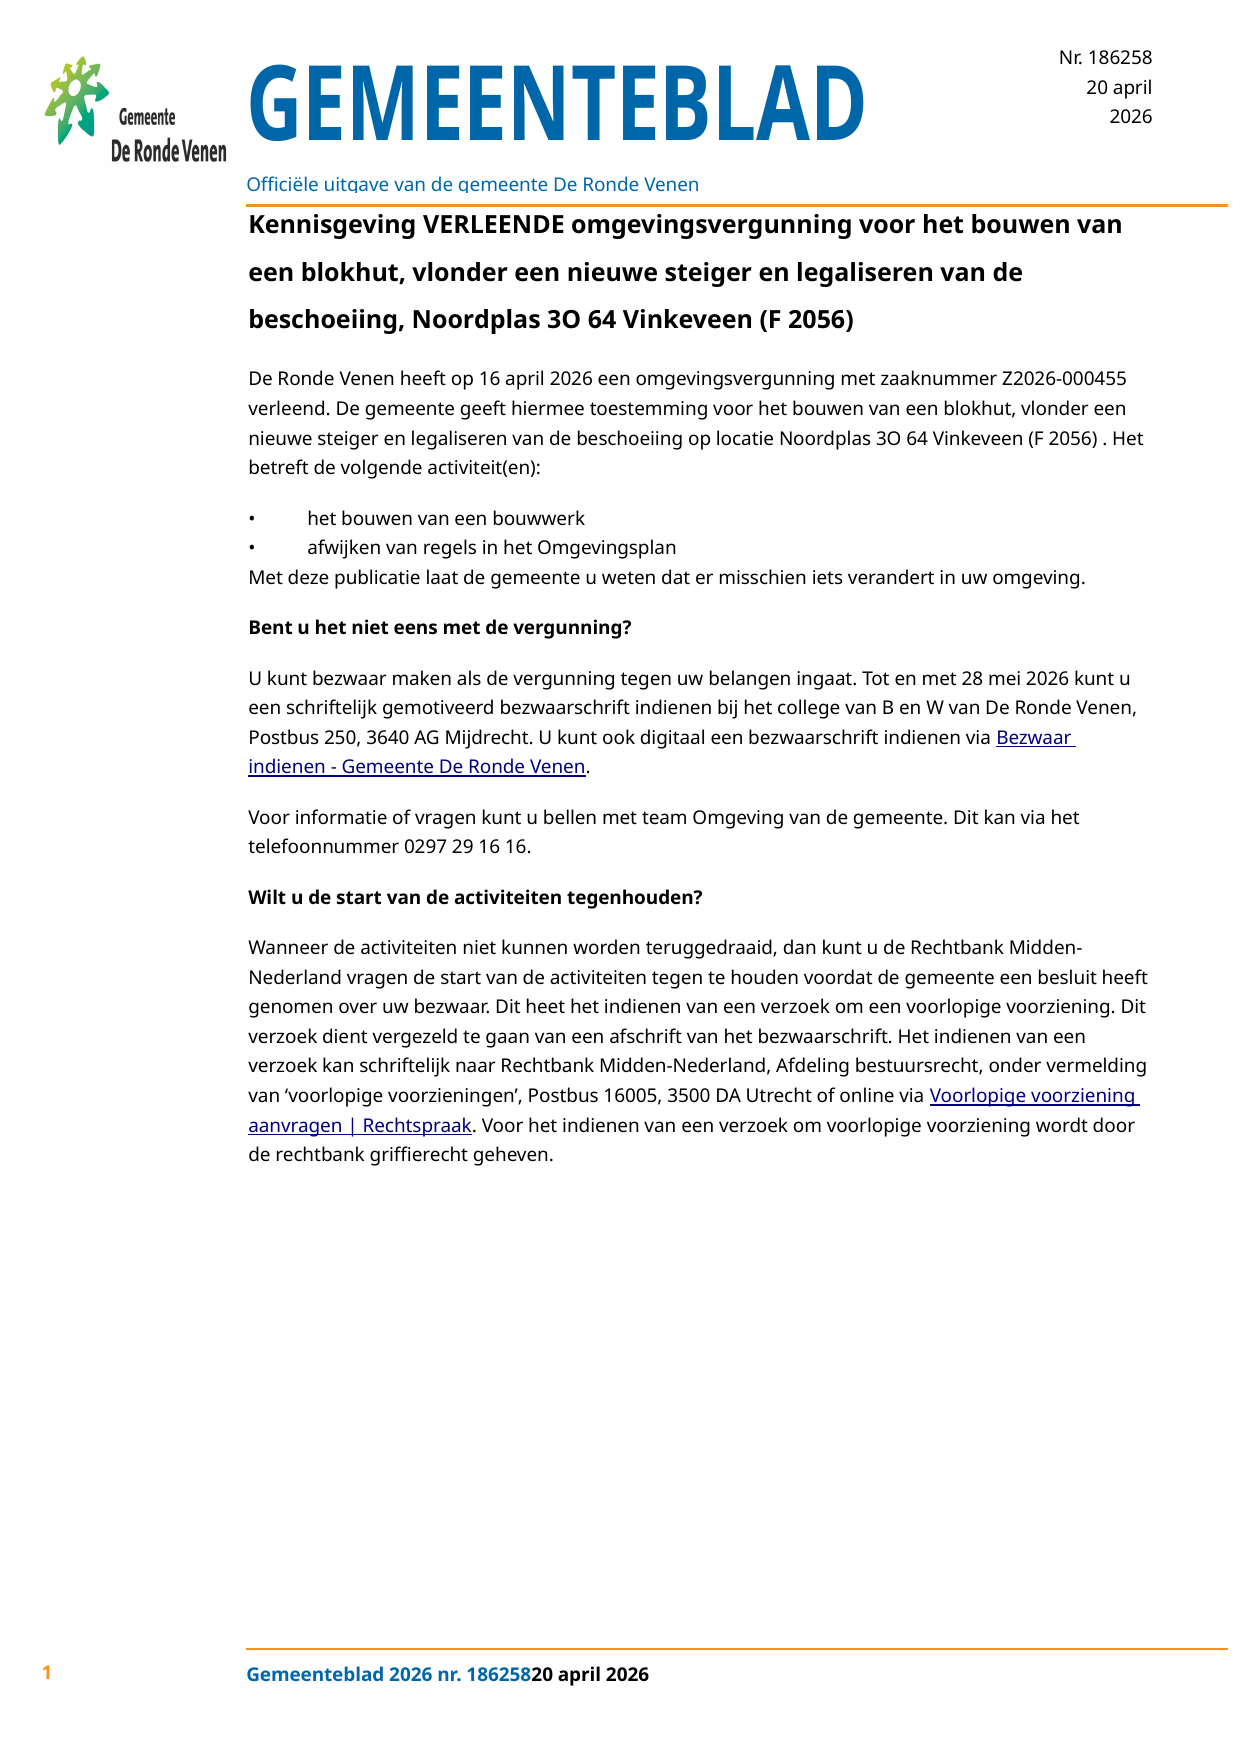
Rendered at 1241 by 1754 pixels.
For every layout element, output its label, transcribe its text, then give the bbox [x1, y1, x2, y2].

text De Ronde Venen heeft op 16 april 2026 een omgevingsvergunning met zaaknummer Z2026-000455 verleend. De gemeente geeft hiermee toestemming voor het bouwen van een blokhut, vlonder een nieuwe steiger en legaliseren van de beschoeiing op locatie Noordplas 3O 64 Vinkeveen (F 2056) . Het betreft de volgende activiteit(en): [248, 366, 1152, 480]
text Met deze publicatie laat de gemeente u weten dat er misschien iets verandert in uw omgeving. [248, 564, 1152, 589]
list het bouwen van een bouwwerk [248, 505, 1152, 530]
text Bent u het niet eens met de vergunning? [248, 614, 1152, 640]
picture [41, 47, 231, 172]
text Voor informatie of vragen kunt u bellen met team Omgeving van de gemeente. Dit kan via het telefoonnummer 0297 29 16 16. [248, 804, 1152, 859]
list afwijken van regels in het Omgevingsplan [248, 534, 1152, 560]
text Wanneer de activiteiten niet kunnen worden teruggedraaid, dan kunt u de Rechtbank Midden-Nederland vragen de start van de activiteiten tegen te houden voordat de gemeente een besluit heeft genomen over uw bezwaar. Dit heet het indienen van een verzoek om een voorlopige voorziening. Dit verzoek dient vergezeld te gaan van een afschrift van het bezwaarschrift. Het indienen van een verzoek kan schriftelijk naar Rechtbank Midden-Nederland, Afdeling bestuursrecht, onder vermelding van ‘voorlopige voorzieningen’, Postbus 16005, 3500 DA Utrecht of online via Voorlopige voorziening aanvragen | Rechtspraak. Voor het indienen van een verzoek om voorlopige voorziening wordt door de rechtbank griffierecht geheven. [248, 934, 1152, 1167]
text Wilt u de start van de activiteiten tegenhouden? [248, 884, 1152, 909]
text U kunt bezwaar maken als de vergunning tegen uw belangen ingaat. Tot en met 28 mei 2026 kunt u een schriftelijk gemotiveerd bezwaarschrift indienen bij het college van B en W van De Ronde Venen, Postbus 250, 3640 AG Mijdrecht. U kunt ook digitaal een bezwaarschrift indienen via Bezwaar indienen - Gemeente De Ronde Venen. [248, 665, 1152, 779]
text Kennisgeving VERLEENDE omgevingsvergunning voor het bouwen van een blokhut, vlonder een nieuwe steiger en legaliseren van de beschoeiing, Noordplas 3O 64 Vinkeveen (F 2056) [248, 207, 1152, 336]
